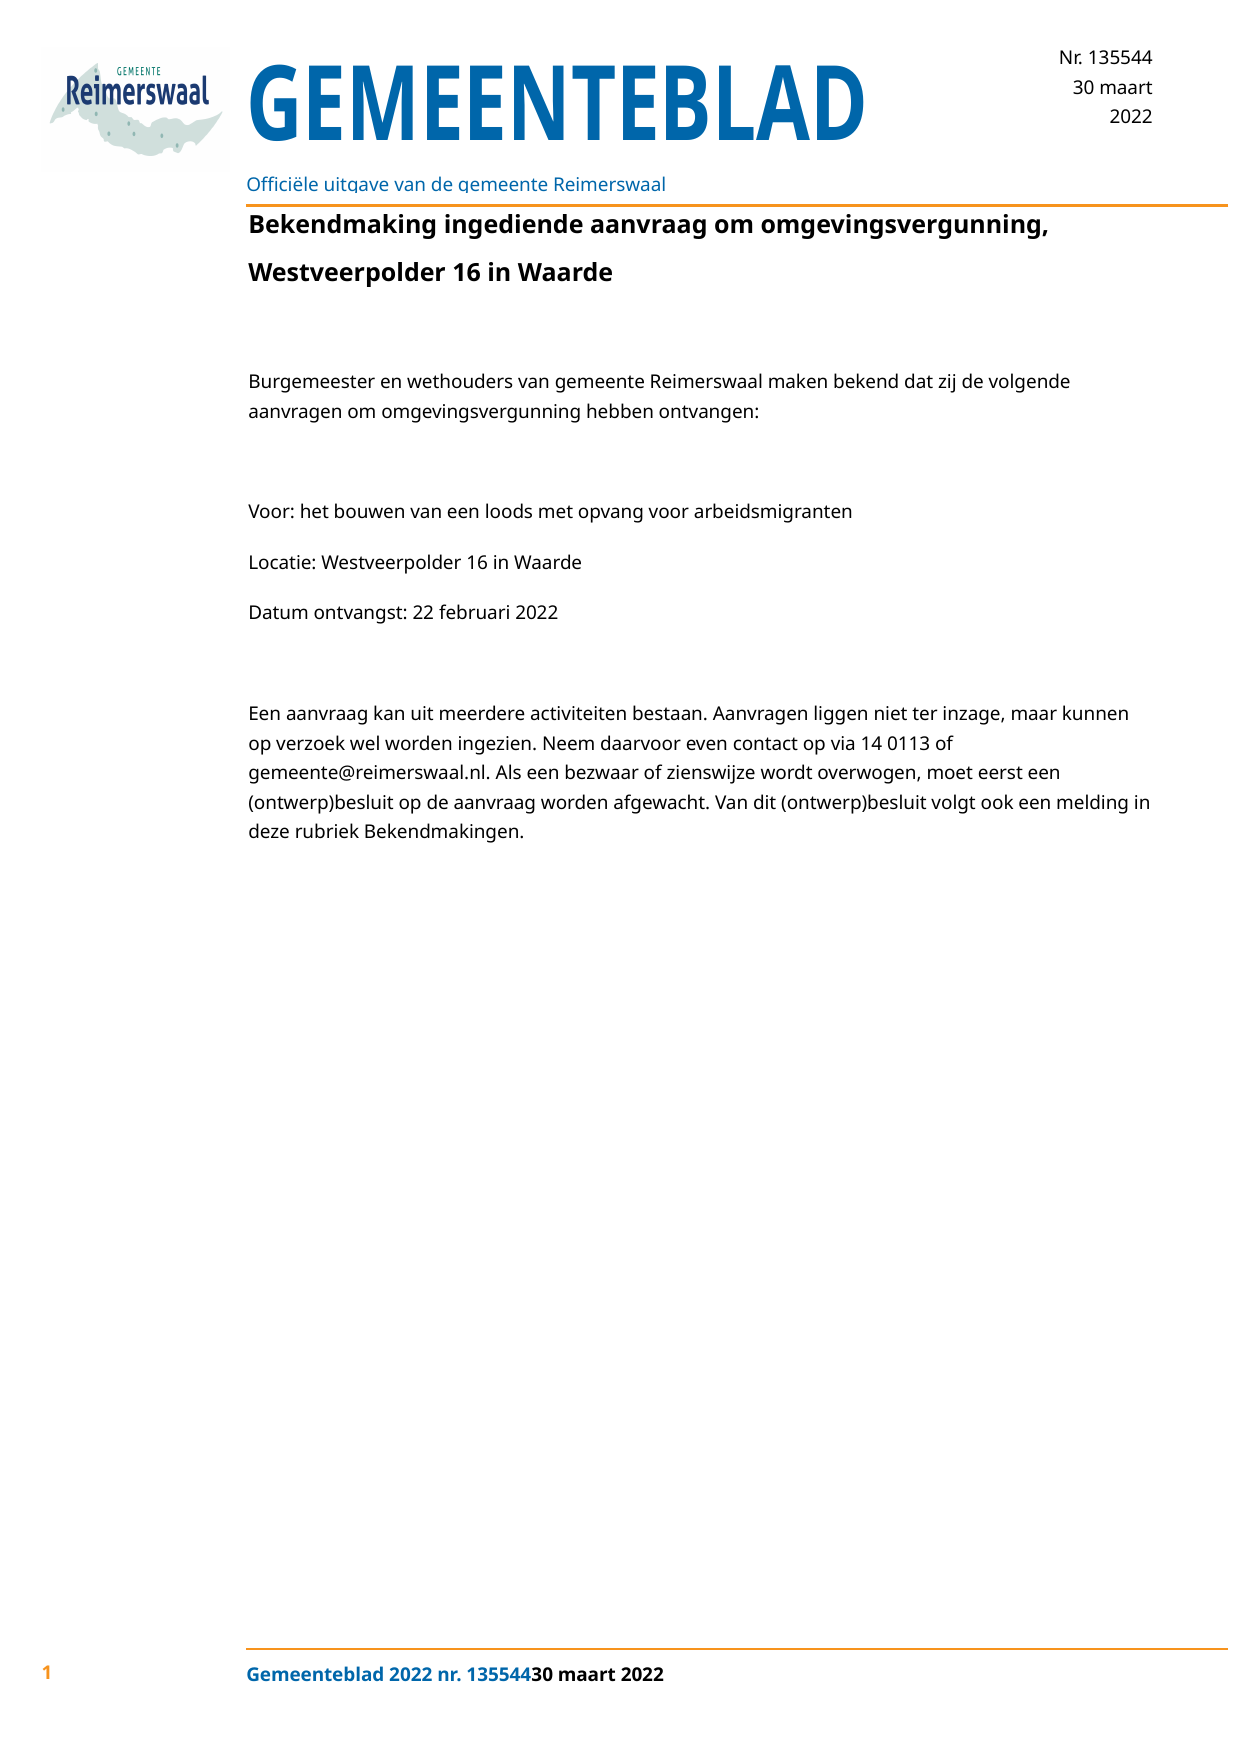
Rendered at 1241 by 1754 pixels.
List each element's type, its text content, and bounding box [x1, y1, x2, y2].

text Voor: het bouwen van een loods met opvang voor arbeidsmigranten [248, 499, 1152, 524]
picture [41, 47, 231, 172]
text Bekendmaking ingediende aanvraag om omgevingsvergunning, Westveerpolder 16 in Waarde [248, 207, 1152, 288]
text Locatie: Westveerpolder 16 in Waarde [248, 549, 1152, 575]
text Een aanvraag kan uit meerdere activiteiten bestaan. Aanvragen liggen niet ter inzage, maar kunnen op verzoek wel worden ingezien. Neem daarvoor even contact op via 14 0113 of gemeente@reimerswaal.nl. Als een bezwaar of zienswijze wordt overwogen, moet eerst een (ontwerp)besluit op de aanvraag worden afgewacht. Van dit (ontwerp)besluit volgt ook een melding in deze rubriek Bekendmakingen. [248, 700, 1152, 844]
text Burgemeester en wethouders van gemeente Reimerswaal maken bekend dat zij de volgende aanvragen om omgevingsvergunning hebben ontvangen: [248, 368, 1152, 424]
text Datum ontvangst: 22 februari 2022 [248, 599, 1152, 625]
